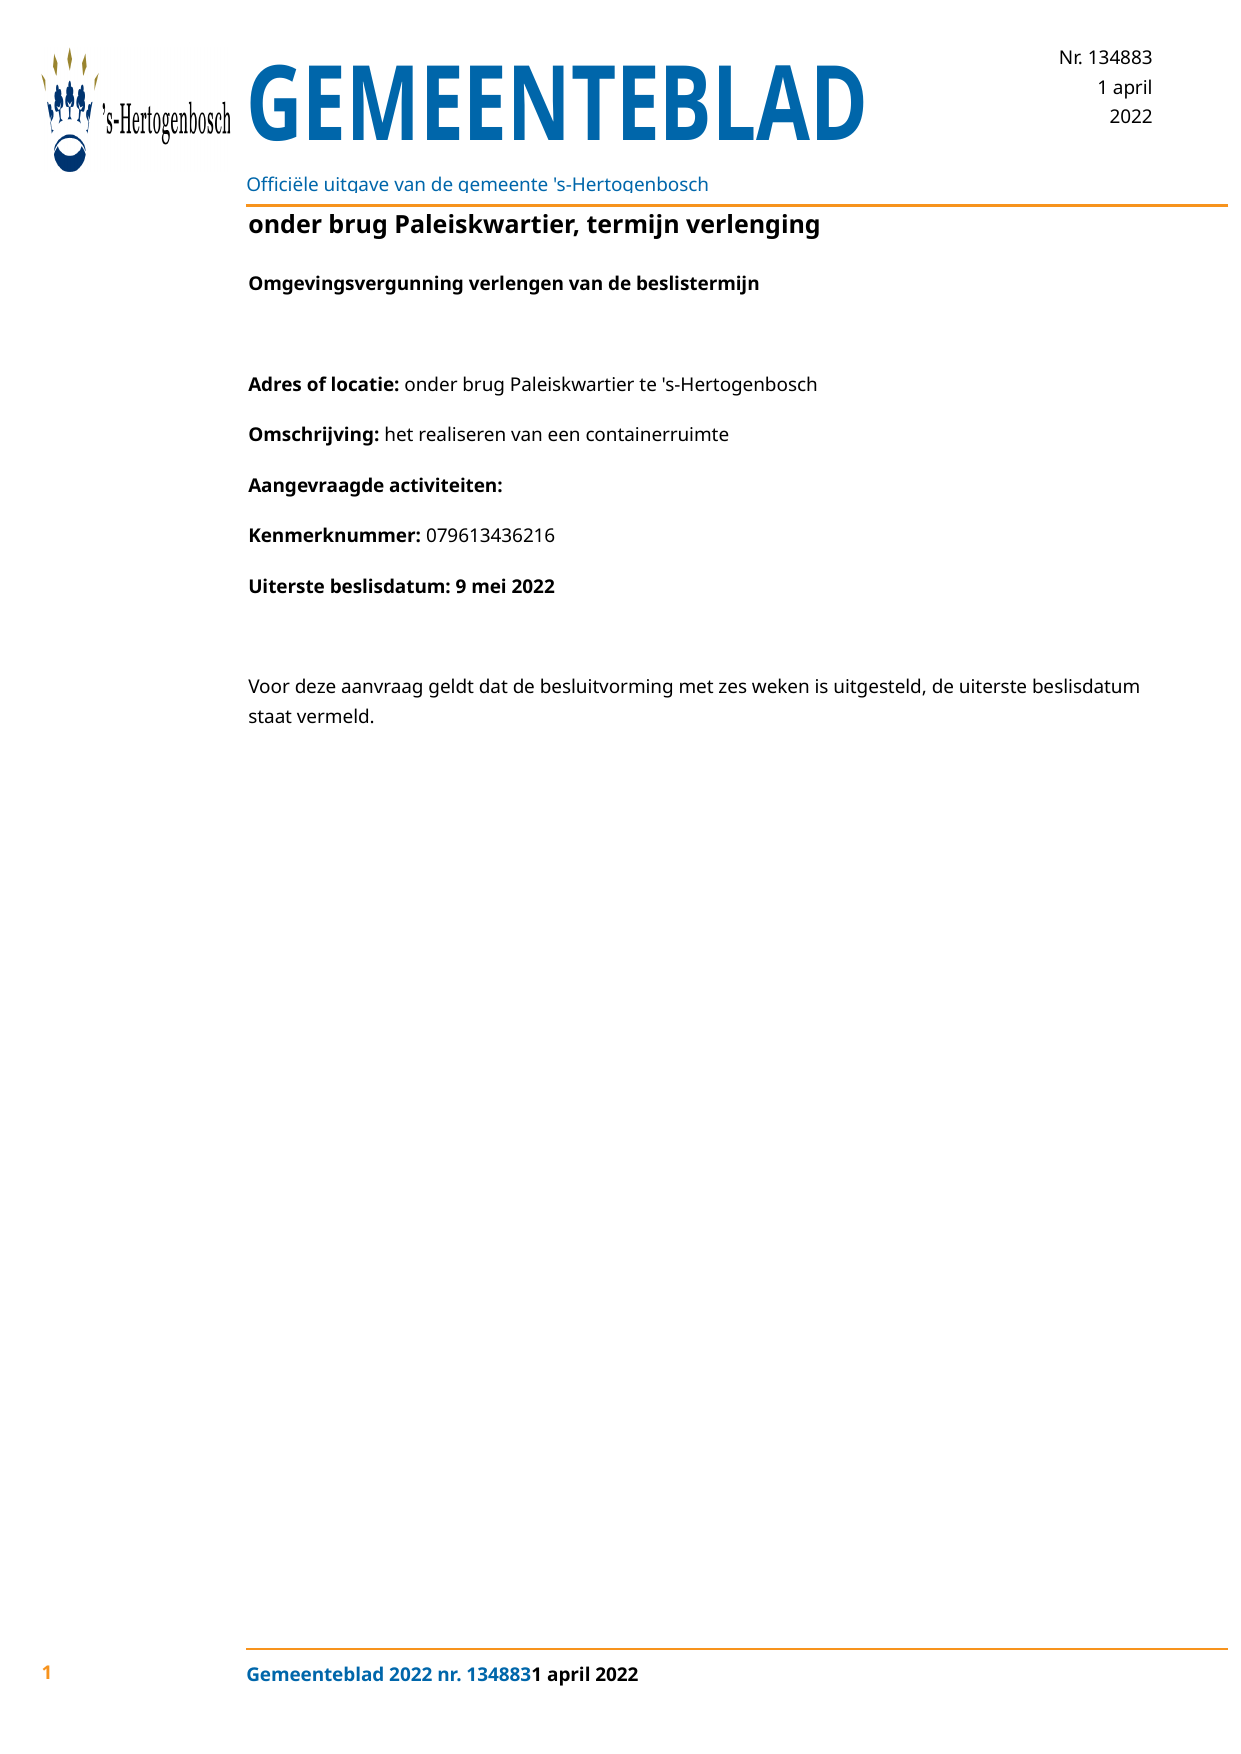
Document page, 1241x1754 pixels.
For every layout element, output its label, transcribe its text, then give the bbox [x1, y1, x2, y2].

text Adres of locatie: onder brug Paleiskwartier te 's-Hertogenbosch [248, 371, 1152, 397]
picture [41, 47, 231, 172]
text Omgevingsvergunning verlengen van de beslistermijn [248, 270, 1152, 296]
text Uiterste beslisdatum: 9 mei 2022 [248, 573, 1152, 598]
text onder brug Paleiskwartier, termijn verlenging [248, 207, 1152, 241]
text Voor deze aanvraag geldt dat de besluitvorming met zes weken is uitgesteld, de uiterste beslisdatum staat vermeld. [248, 674, 1152, 729]
text Kenmerknummer: 079613436216 [248, 522, 1152, 548]
text Aangevraagde activiteiten: [248, 472, 1152, 498]
text Omschrijving: het realiseren van een containerruimte [248, 422, 1152, 447]
